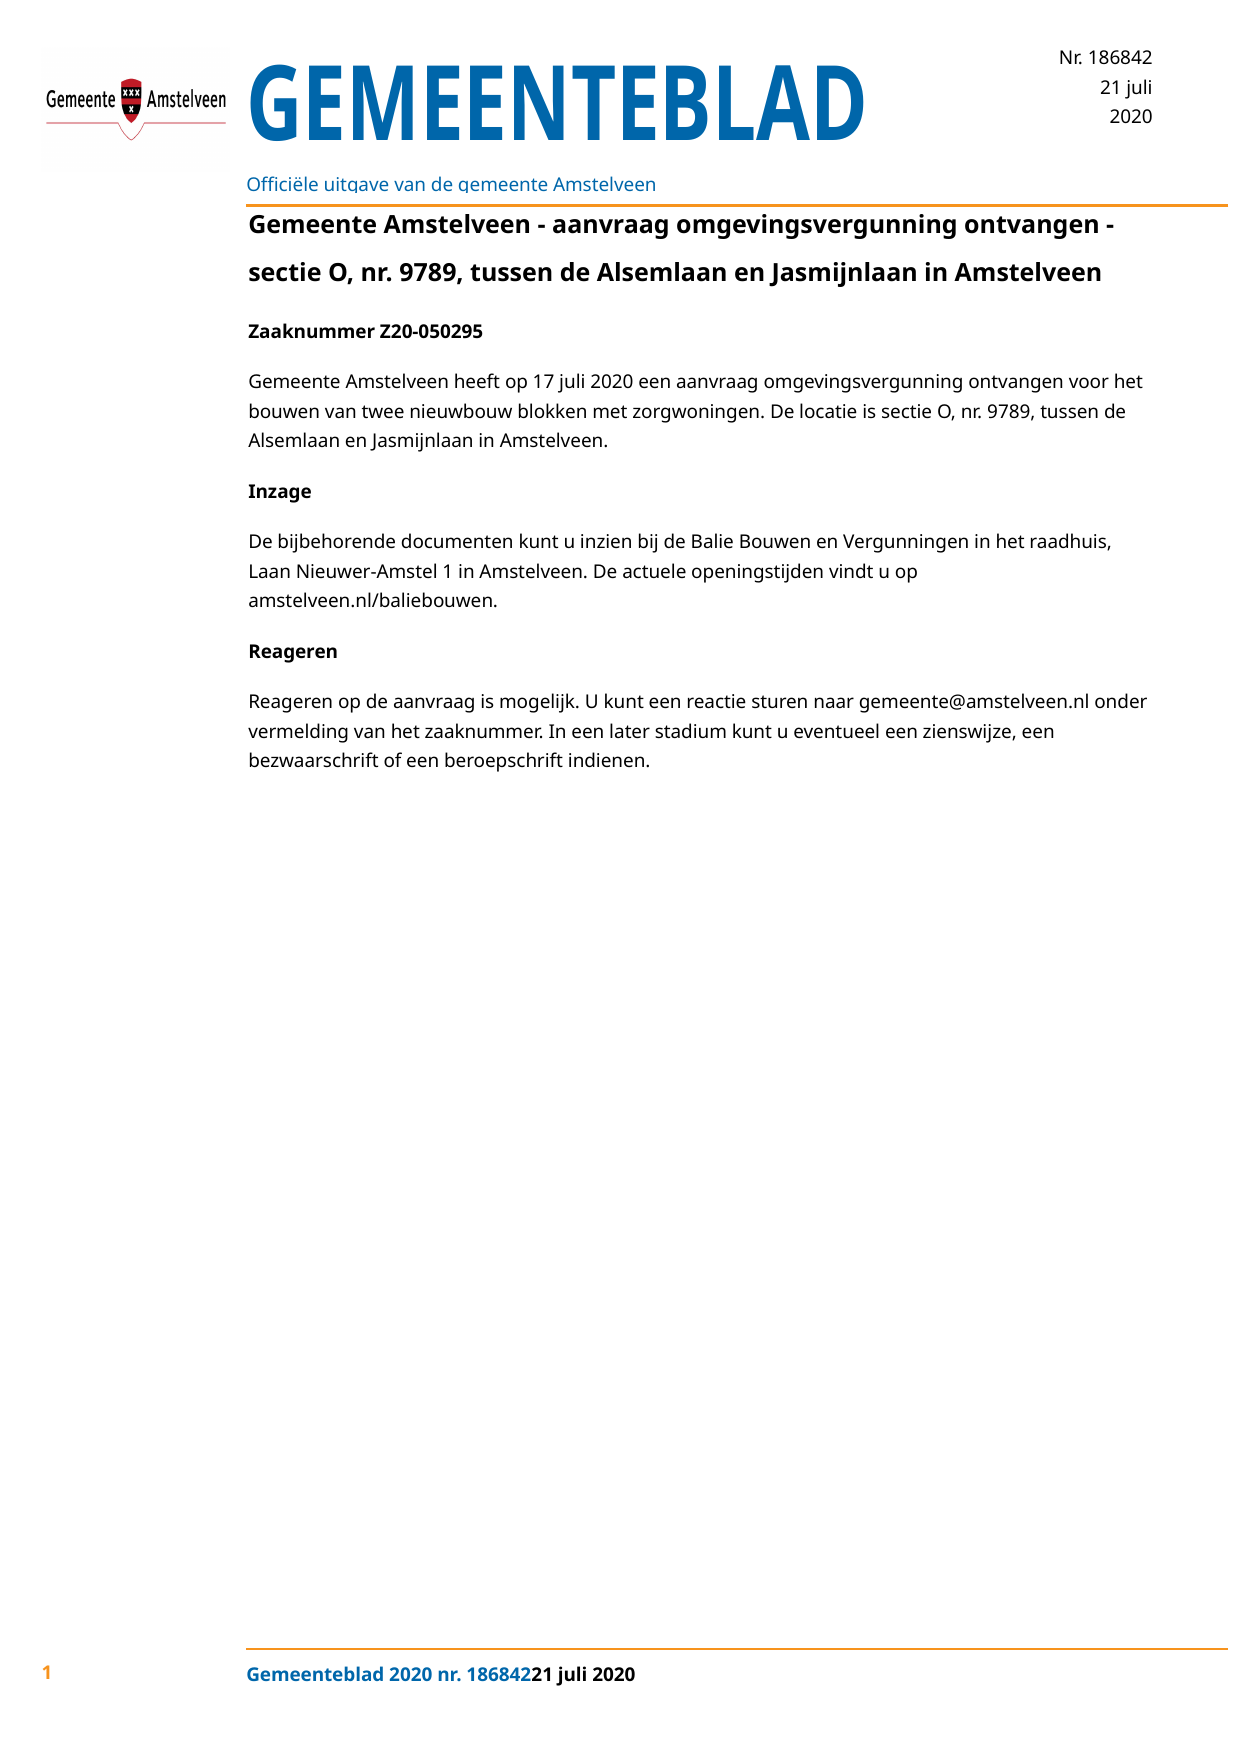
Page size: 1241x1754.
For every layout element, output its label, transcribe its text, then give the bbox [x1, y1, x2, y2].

text Reageren [248, 638, 1152, 664]
text Gemeente Amstelveen - aanvraag omgevingsvergunning ontvangen - sectie O, nr. 9789, tussen de Alsemlaan en Jasmijnlaan in Amstelveen [248, 207, 1152, 288]
text Reageren op de aanvraag is mogelijk. U kunt een reactie sturen naar gemeente@amstelveen.nl onder vermelding van het zaaknummer. In een later stadium kunt u eventueel een zienswijze, een bezwaarschrift of een beroepschrift indienen. [248, 688, 1152, 773]
text Gemeente Amstelveen heeft op 17 juli 2020 een aanvraag omgevingsvergunning ontvangen voor het bouwen van twee nieuwbouw blokken met zorgwoningen. De locatie is sectie O, nr. 9789, tussen de Alsemlaan en Jasmijnlaan in Amstelveen. [248, 368, 1152, 453]
text De bijbehorende documenten kunt u inzien bij de Balie Bouwen en Vergunningen in het raadhuis, Laan Nieuwer-Amstel 1 in Amstelveen. De actuele openingstijden vindt u op amstelveen.nl/baliebouwen. [248, 528, 1152, 613]
text Zaaknummer Z20-050295 [248, 318, 1152, 344]
picture [41, 47, 231, 172]
text Inzage [248, 478, 1152, 504]
